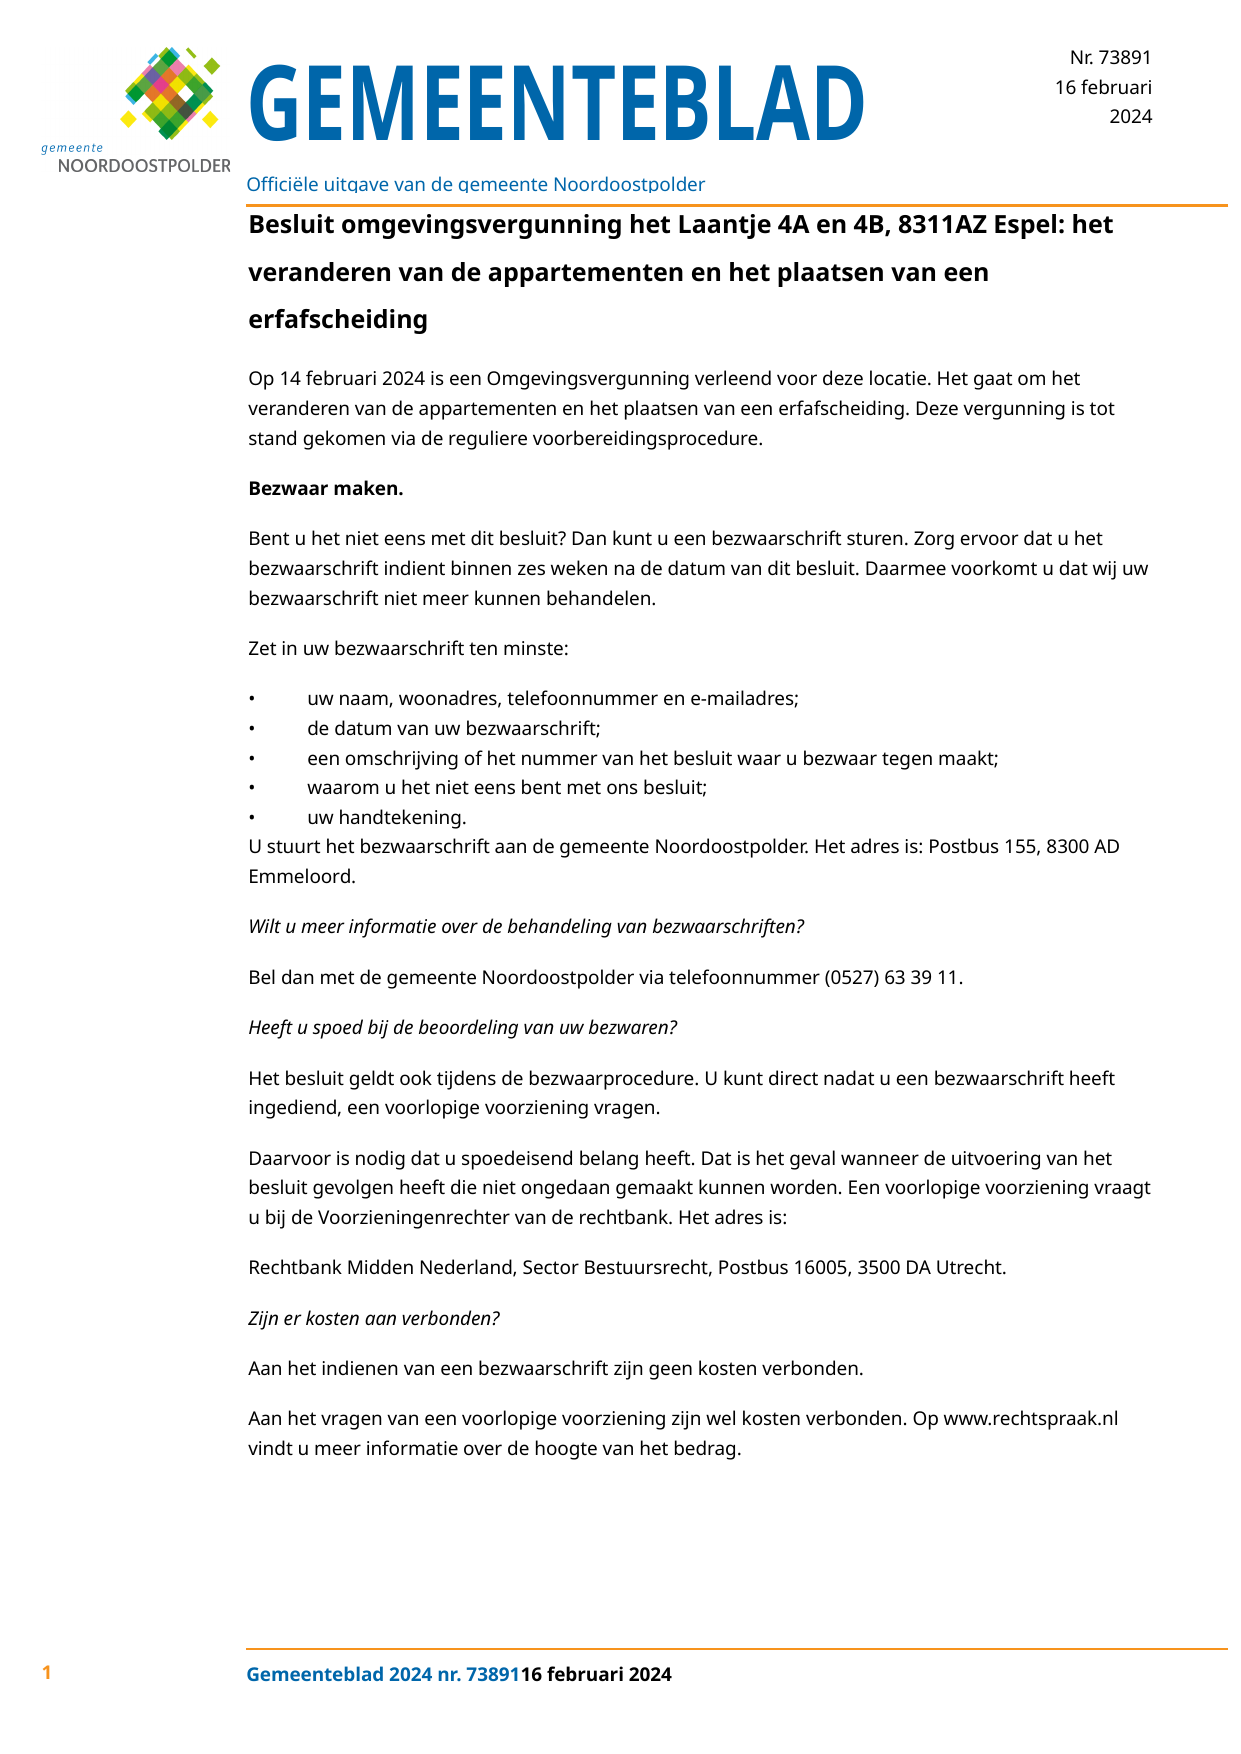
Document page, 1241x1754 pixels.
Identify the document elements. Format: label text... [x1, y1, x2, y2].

list de datum van uw bezwaarschrift; [248, 715, 1152, 741]
text Op 14 februari 2024 is een Omgevingsvergunning verleend voor deze locatie. Het gaat om het veranderen van de appartementen en het plaatsen van een erfafscheiding. Deze vergunning is tot stand gekomen via de reguliere voorbereidingsprocedure. [248, 366, 1152, 450]
text Aan het indienen van een bezwaarschrift zijn geen kosten verbonden. [248, 1355, 1152, 1381]
text Bel dan met de gemeente Noordoostpolder via telefoonnummer (0527) 63 39 11. [248, 964, 1152, 989]
text Wilt u meer informatie over de behandeling van bezwaarschriften? [248, 913, 1152, 939]
list uw handtekening. [248, 804, 1152, 829]
text Rechtbank Midden Nederland, Sector Bestuursrecht, Postbus 16005, 3500 DA Utrecht. [248, 1254, 1152, 1280]
text U stuurt het bezwaarschrift aan de gemeente Noordoostpolder. Het adres is: Postbus 155, 8300 AD Emmeloord. [248, 833, 1152, 889]
text Bezwaar maken. [248, 475, 1152, 501]
picture [41, 47, 231, 172]
text Zijn er kosten aan verbonden? [248, 1305, 1152, 1330]
list een omschrijving of het nummer van het besluit waar u bezwaar tegen maakt; [248, 745, 1152, 770]
text Aan het vragen van een voorlopige voorziening zijn wel kosten verbonden. Op www.rechtspraak.nl vindt u meer informatie over de hoogte van het bedrag. [248, 1406, 1152, 1461]
list waarom u het niet eens bent met ons besluit; [248, 774, 1152, 800]
list uw naam, woonadres, telefoonnummer en e-mailadres; [248, 686, 1152, 711]
text Heeft u spoed bij de beoordeling van uw bezwaren? [248, 1014, 1152, 1040]
text Daarvoor is nodig dat u spoedeisend belang heeft. Dat is het geval wanneer de uitvoering van het besluit gevolgen heeft die niet ongedaan gemaakt kunnen worden. Een voorlopige voorziening vraagt u bij de Voorzieningenrechter van de rechtbank. Het adres is: [248, 1145, 1152, 1229]
text Besluit omgevingsvergunning het Laantje 4A en 4B, 8311AZ Espel: het veranderen van de appartementen en het plaatsen van een erfafscheiding [248, 207, 1152, 336]
text Bent u het niet eens met dit besluit? Dan kunt u een bezwaarschrift sturen. Zorg ervoor dat u het bezwaarschrift indient binnen zes weken na de datum van dit besluit. Daarmee voorkomt u dat wij uw bezwaarschrift niet meer kunnen behandelen. [248, 526, 1152, 610]
text Zet in uw bezwaarschrift ten minste: [248, 635, 1152, 661]
text Het besluit geldt ook tijdens de bezwaarprocedure. U kunt direct nadat u een bezwaarschrift heeft ingediend, een voorlopige voorziening vragen. [248, 1065, 1152, 1120]
